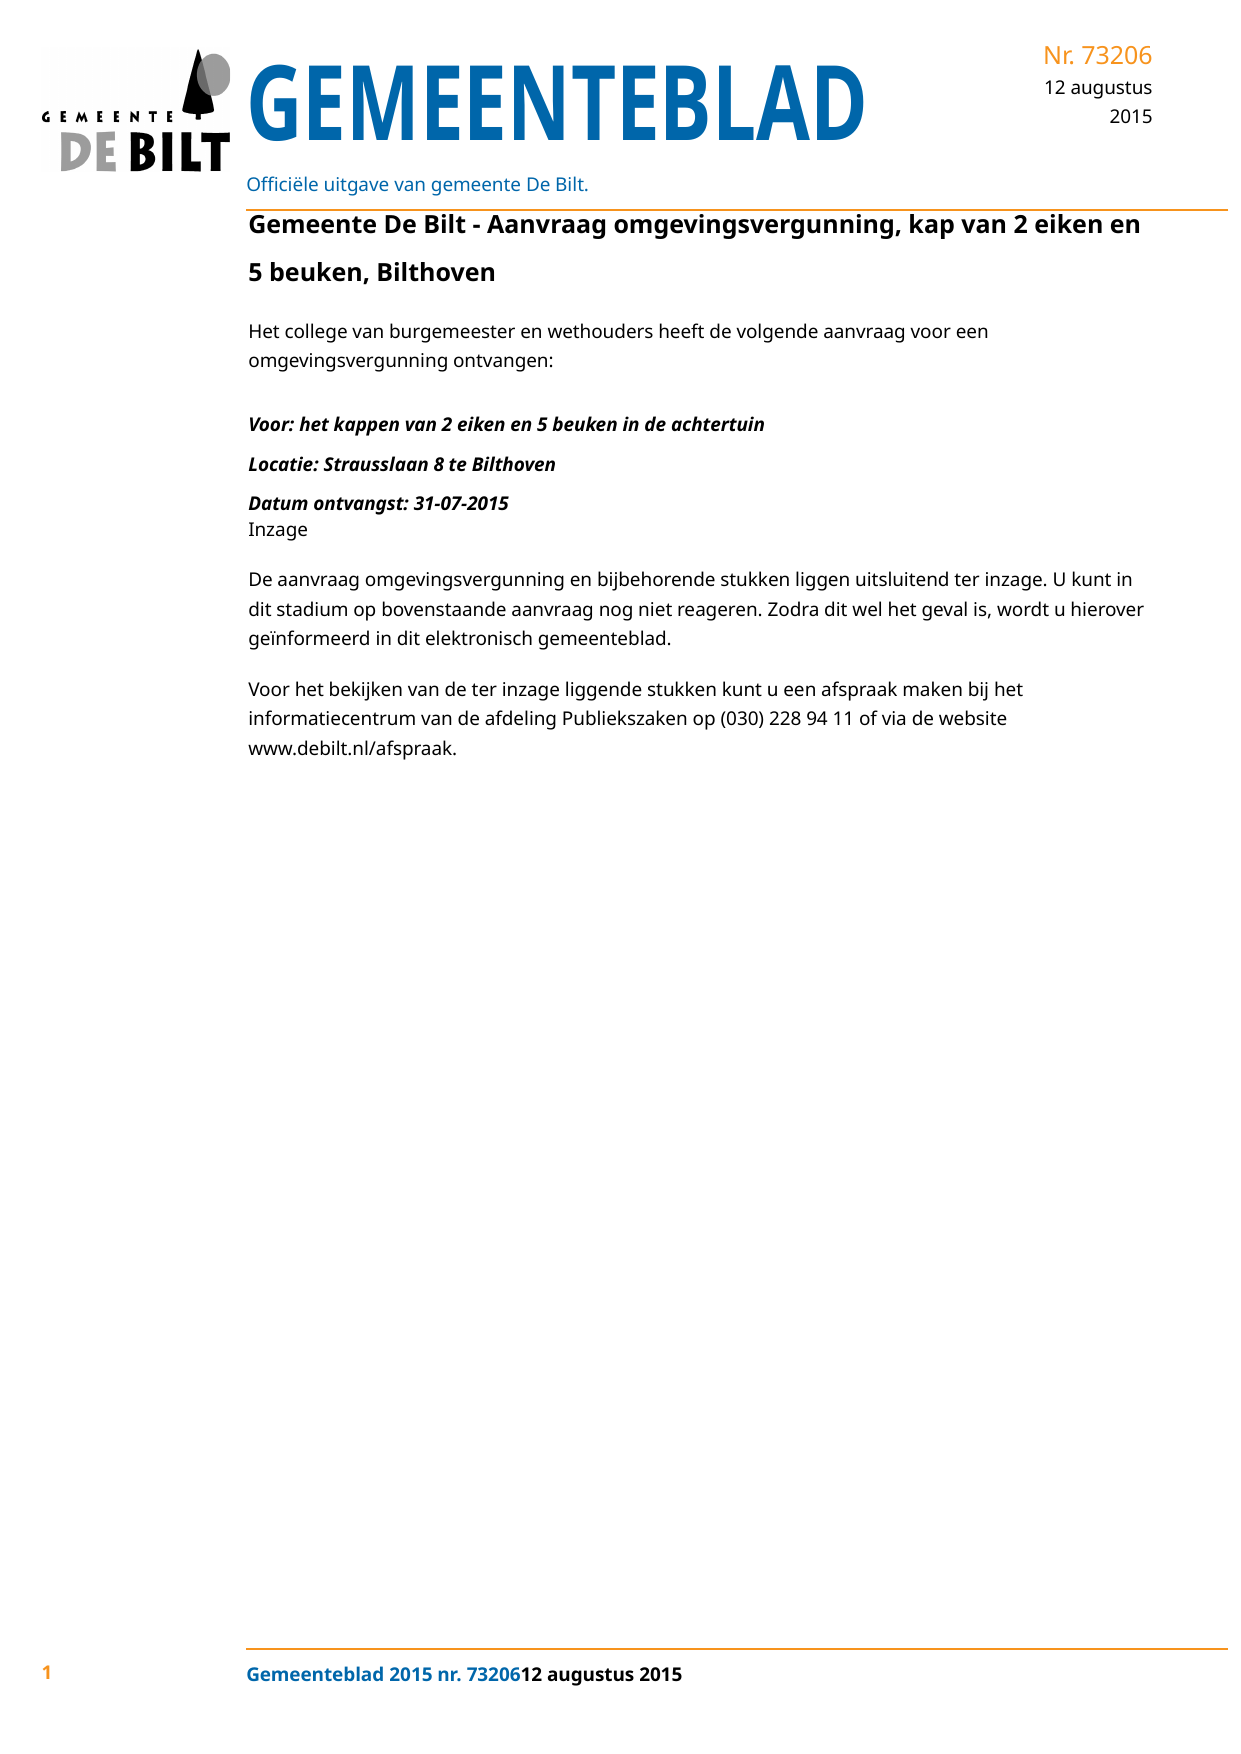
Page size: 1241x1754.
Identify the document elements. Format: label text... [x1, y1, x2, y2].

text Datum ontvangst: 31-07-2015 [248, 490, 1152, 516]
picture [41, 47, 231, 172]
text Voor het bekijken van de ter inzage liggende stukken kunt u een afspraak maken bij het informatiecentrum van de afdeling Publiekszaken op (030) 228 94 11 of via de website www.debilt.nl/afspraak. [248, 676, 1152, 761]
text De aanvraag omgevingsvergunning en bijbehorende stukken liggen uitsluitend ter inzage. U kunt in dit stadium op bovenstaande aanvraag nog niet reageren. Zodra dit wel het geval is, wordt u hierover geïnformeerd in dit elektronisch gemeenteblad. [248, 566, 1152, 651]
text Voor: het kappen van 2 eiken en 5 beuken in de achtertuin [248, 411, 1152, 437]
text Inzage [248, 516, 1152, 541]
text Het college van burgemeester en wethouders heeft de volgende aanvraag voor een omgevingsvergunning ontvangen: [248, 318, 1152, 373]
text Gemeente De Bilt - Aanvraag omgevingsvergunning, kap van 2 eiken en 5 beuken, Bilthoven [248, 211, 1152, 288]
text Locatie: Strausslaan 8 te Bilthoven [248, 451, 1152, 476]
